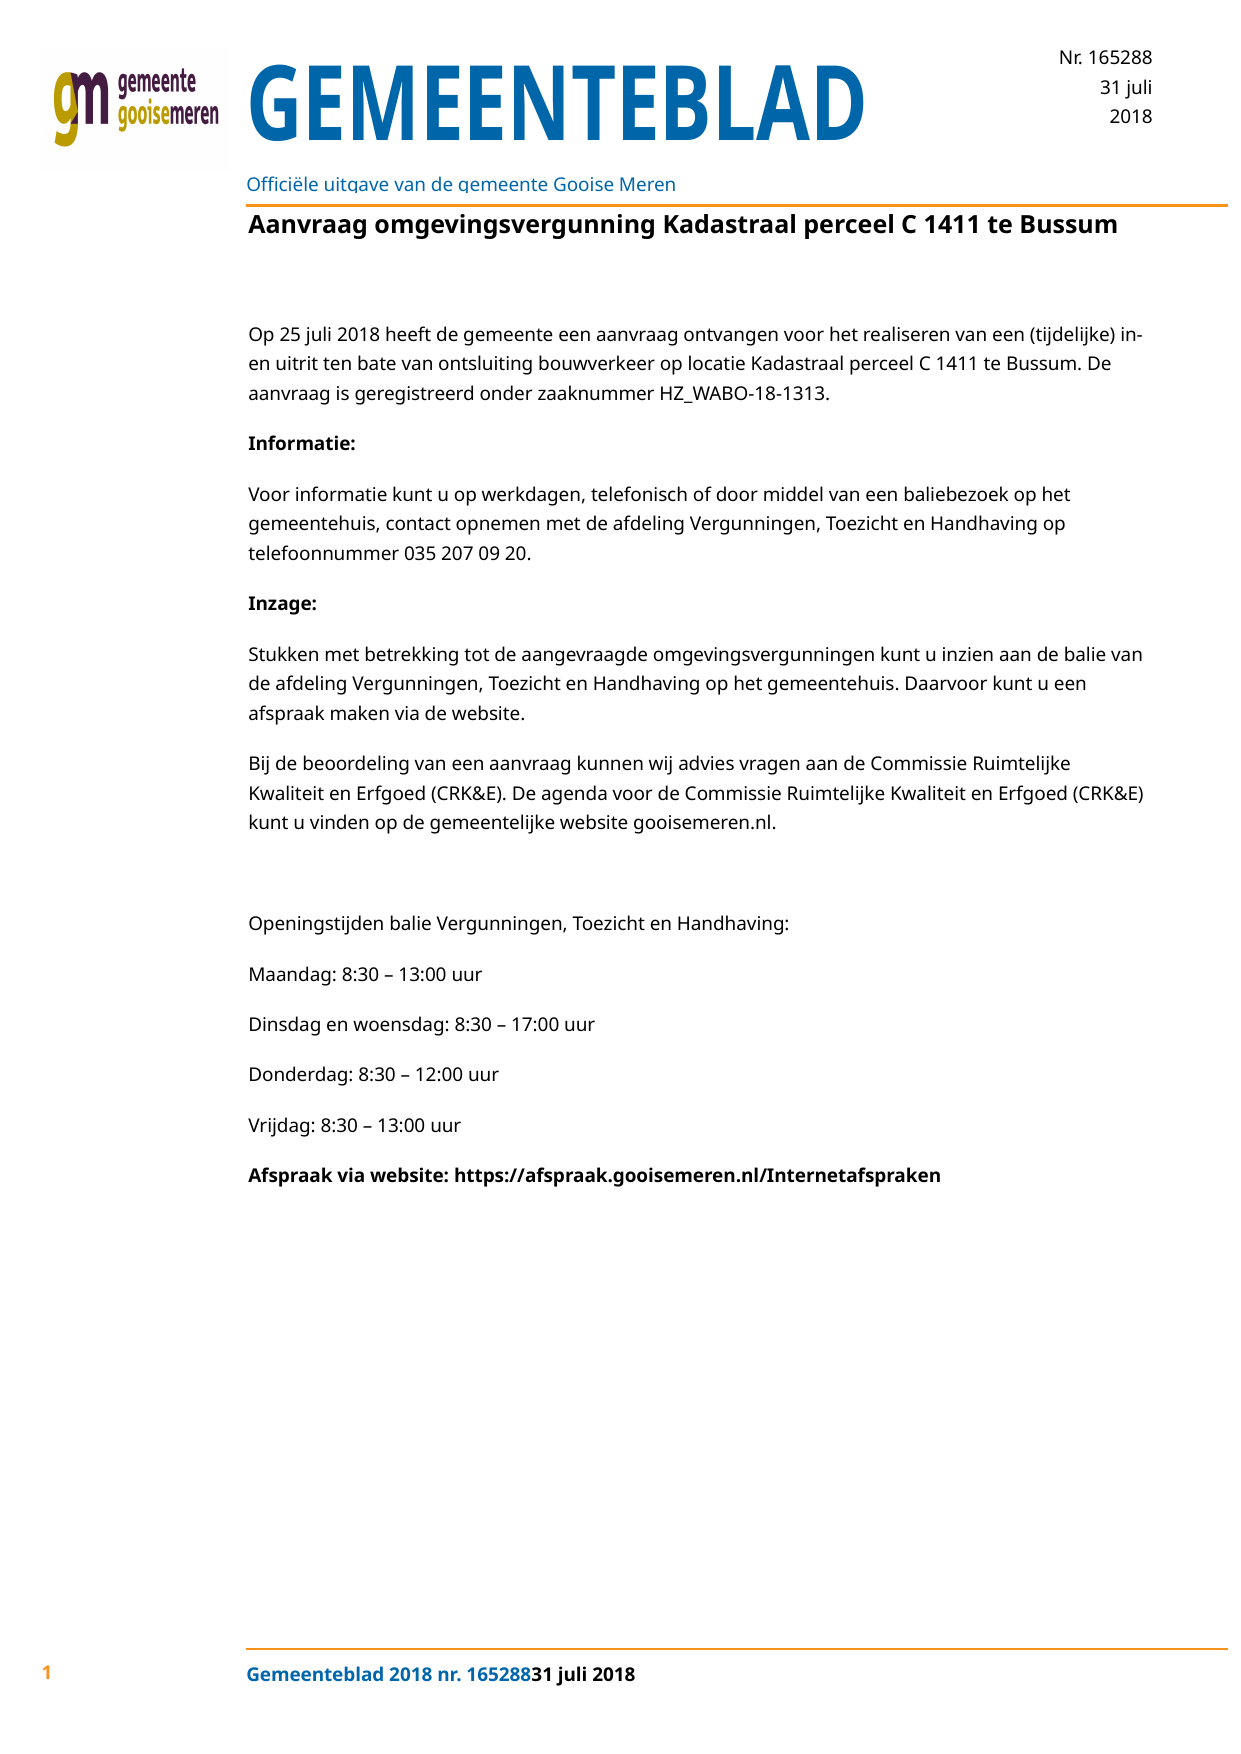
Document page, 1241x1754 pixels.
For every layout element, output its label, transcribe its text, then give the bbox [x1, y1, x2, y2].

text Voor informatie kunt u op werkdagen, telefonisch of door middel van een baliebezoek op het gemeentehuis, contact opnemen met de afdeling Vergunningen, Toezicht en Handhaving op telefoonnummer 035 207 09 20. [248, 481, 1152, 566]
text Afspraak via website: https://afspraak.gooisemeren.nl/Internetafspraken [248, 1162, 1152, 1188]
text Maandag: 8:30 – 13:00 uur [248, 961, 1152, 986]
text Stukken met betrekking tot de aangevraagde omgevingsvergunningen kunt u inzien aan de balie van de afdeling Vergunningen, Toezicht en Handhaving op het gemeentehuis. Daarvoor kunt u een afspraak maken via de website. [248, 641, 1152, 726]
text Op 25 juli 2018 heeft de gemeente een aanvraag ontvangen voor het realiseren van een (tijdelijke) in- en uitrit ten bate van ontsluiting bouwverkeer op locatie Kadastraal perceel C 1411 te Bussum. De aanvraag is geregistreerd onder zaaknummer HZ_WABO-18-1313. [248, 321, 1152, 406]
text Vrijdag: 8:30 – 13:00 uur [248, 1112, 1152, 1138]
text Dinsdag en woensdag: 8:30 – 17:00 uur [248, 1011, 1152, 1037]
text Aanvraag omgevingsvergunning Kadastraal perceel C 1411 te Bussum [248, 207, 1152, 241]
text Donderdag: 8:30 – 12:00 uur [248, 1062, 1152, 1087]
picture [41, 47, 231, 172]
text Bij de beoordeling van een aanvraag kunnen wij advies vragen aan de Commissie Ruimtelijke Kwaliteit en Erfgoed (CRK&E). De agenda voor de Commissie Ruimtelijke Kwaliteit en Erfgoed (CRK&E) kunt u vinden op de gemeentelijke website gooisemeren.nl. [248, 750, 1152, 835]
text Informatie: [248, 430, 1152, 456]
text Openingstijden balie Vergunningen, Toezicht en Handhaving: [248, 910, 1152, 936]
text Inzage: [248, 590, 1152, 616]
